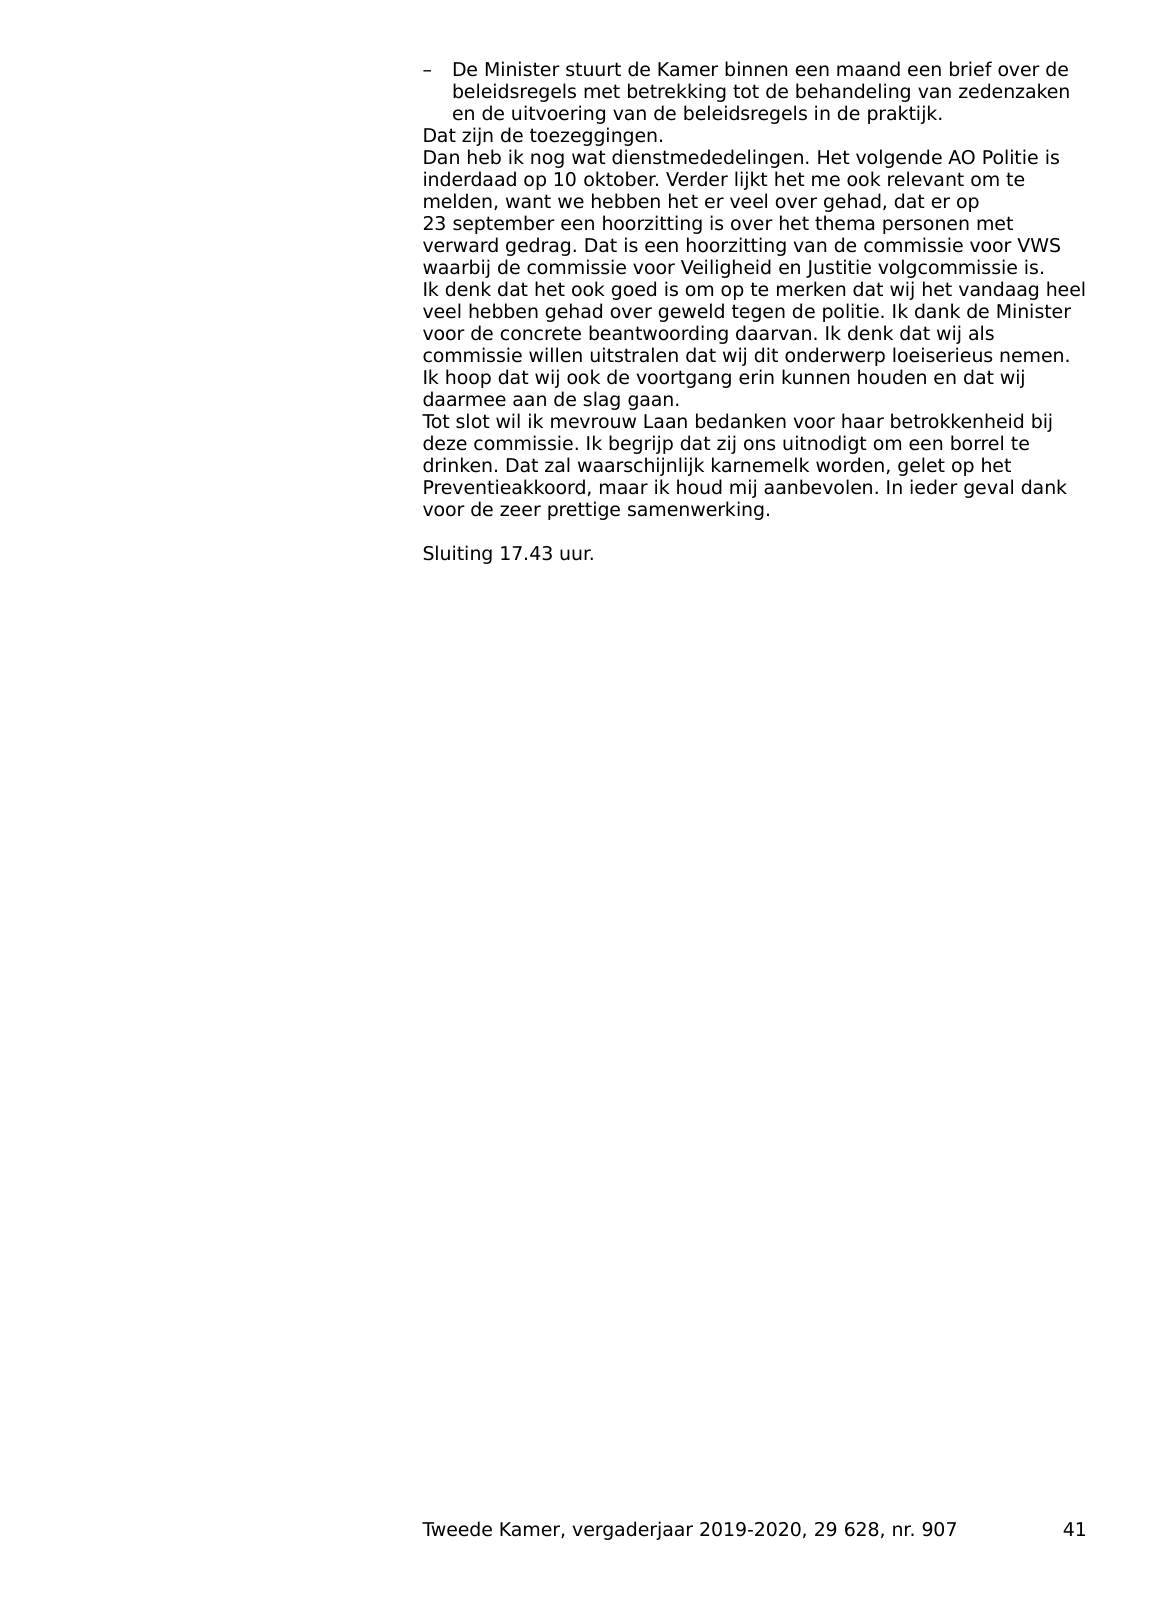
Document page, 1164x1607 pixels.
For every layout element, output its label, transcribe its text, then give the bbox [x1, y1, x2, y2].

text – De Minister stuurt de Kamer binnen een maand een brief over de beleidsregels met betrekking tot de behandeling van zedenzaken en de uitvoering van de beleidsregels in de praktijk. [422, 59, 1087, 125]
text Tot slot wil ik mevrouw Laan bedanken voor haar betrokkenheid bij deze commissie. Ik begrijp dat zij ons uitnodigt om een borrel te drinken. Dat zal waarschijnlijk karnemelk worden, gelet op het Preventieakkoord, maar ik houd mij aanbevolen. In ieder geval dank voor de zeer prettige samenwerking. [422, 411, 1087, 521]
text Dat zijn de toezeggingen. [422, 125, 1087, 147]
text Ik denk dat het ook goed is om op te merken dat wij het vandaag heel veel hebben gehad over geweld tegen de politie. Ik dank de Minister voor de concrete beantwoording daarvan. Ik denk dat wij als commissie willen uitstralen dat wij dit onderwerp loeiserieus nemen. Ik hoop dat wij ook de voortgang erin kunnen houden en dat wij daarmee aan de slag gaan. [422, 279, 1087, 411]
text Dan heb ik nog wat dienstmededelingen. Het volgende AO Politie is inderdaad op 10 oktober. Verder lijkt het me ook relevant om te melden, want we hebben het er veel over gehad, dat er op 23 september een hoorzitting is over het thema personen met verward gedrag. Dat is een hoorzitting van de commissie voor VWS waarbij de commissie voor Veiligheid en Justitie volgcommissie is. [422, 147, 1087, 279]
text Sluiting 17.43 uur. [422, 543, 1087, 565]
